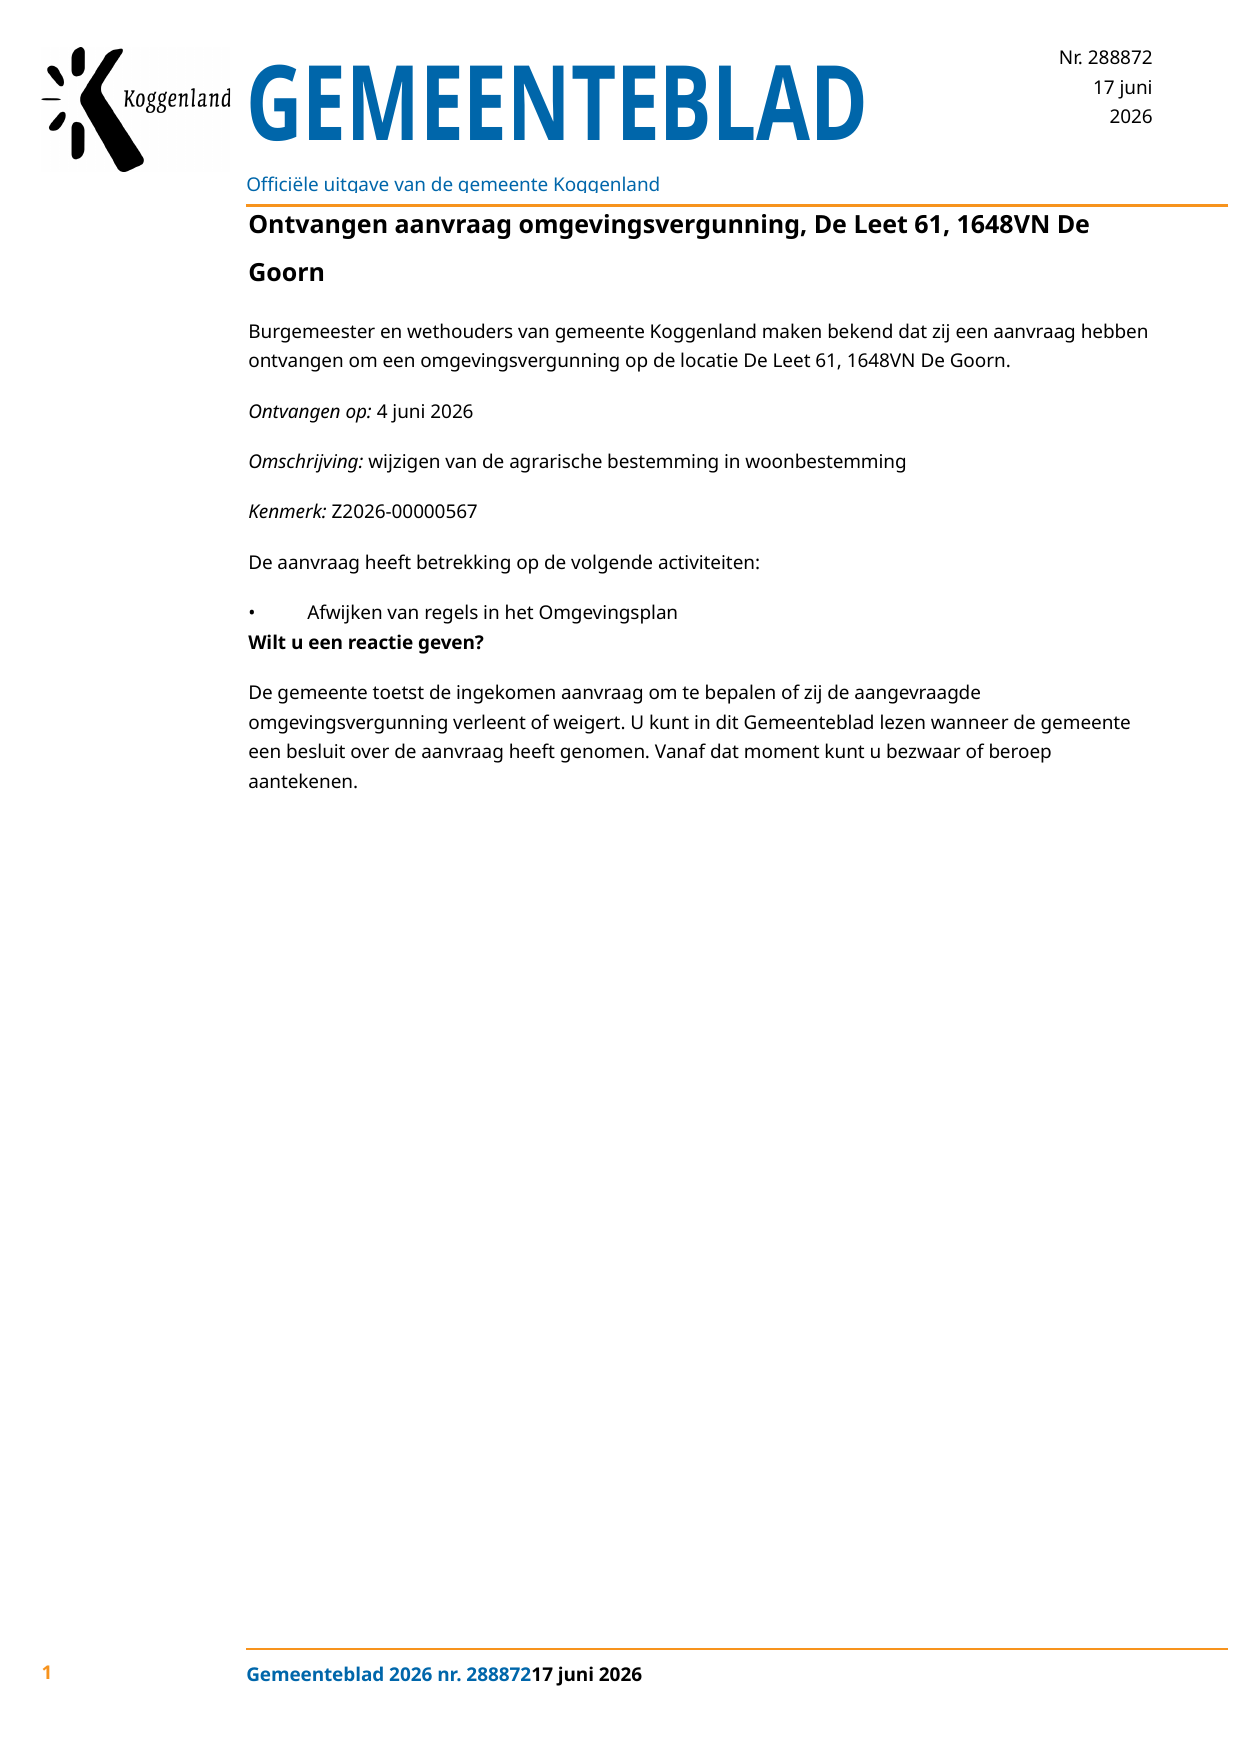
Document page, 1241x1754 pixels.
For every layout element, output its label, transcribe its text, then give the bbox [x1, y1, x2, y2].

text Ontvangen aanvraag omgevingsvergunning, De Leet 61, 1648VN De Goorn [248, 207, 1152, 288]
text De aanvraag heeft betrekking op de volgende activiteiten: [248, 549, 1152, 575]
text De gemeente toetst de ingekomen aanvraag om te bepalen of zij de aangevraagde omgevingsvergunning verleent of weigert. U kunt in dit Gemeenteblad lezen wanneer de gemeente een besluit over de aanvraag heeft genomen. Vanaf dat moment kunt u bezwaar of beroep aantekenen. [248, 679, 1152, 794]
picture [41, 47, 231, 172]
list Afwijken van regels in het Omgevingsplan [248, 599, 1152, 625]
text Omschrijving: wijzigen van de agrarische bestemming in woonbestemming [248, 448, 1152, 474]
text Kenmerk: Z2026-00000567 [248, 499, 1152, 524]
text Wilt u een reactie geven? [248, 629, 1152, 655]
text Burgemeester en wethouders van gemeente Koggenland maken bekend dat zij een aanvraag hebben ontvangen om een omgevingsvergunning op de locatie De Leet 61, 1648VN De Goorn. [248, 318, 1152, 373]
text Ontvangen op: 4 juni 2026 [248, 398, 1152, 424]
